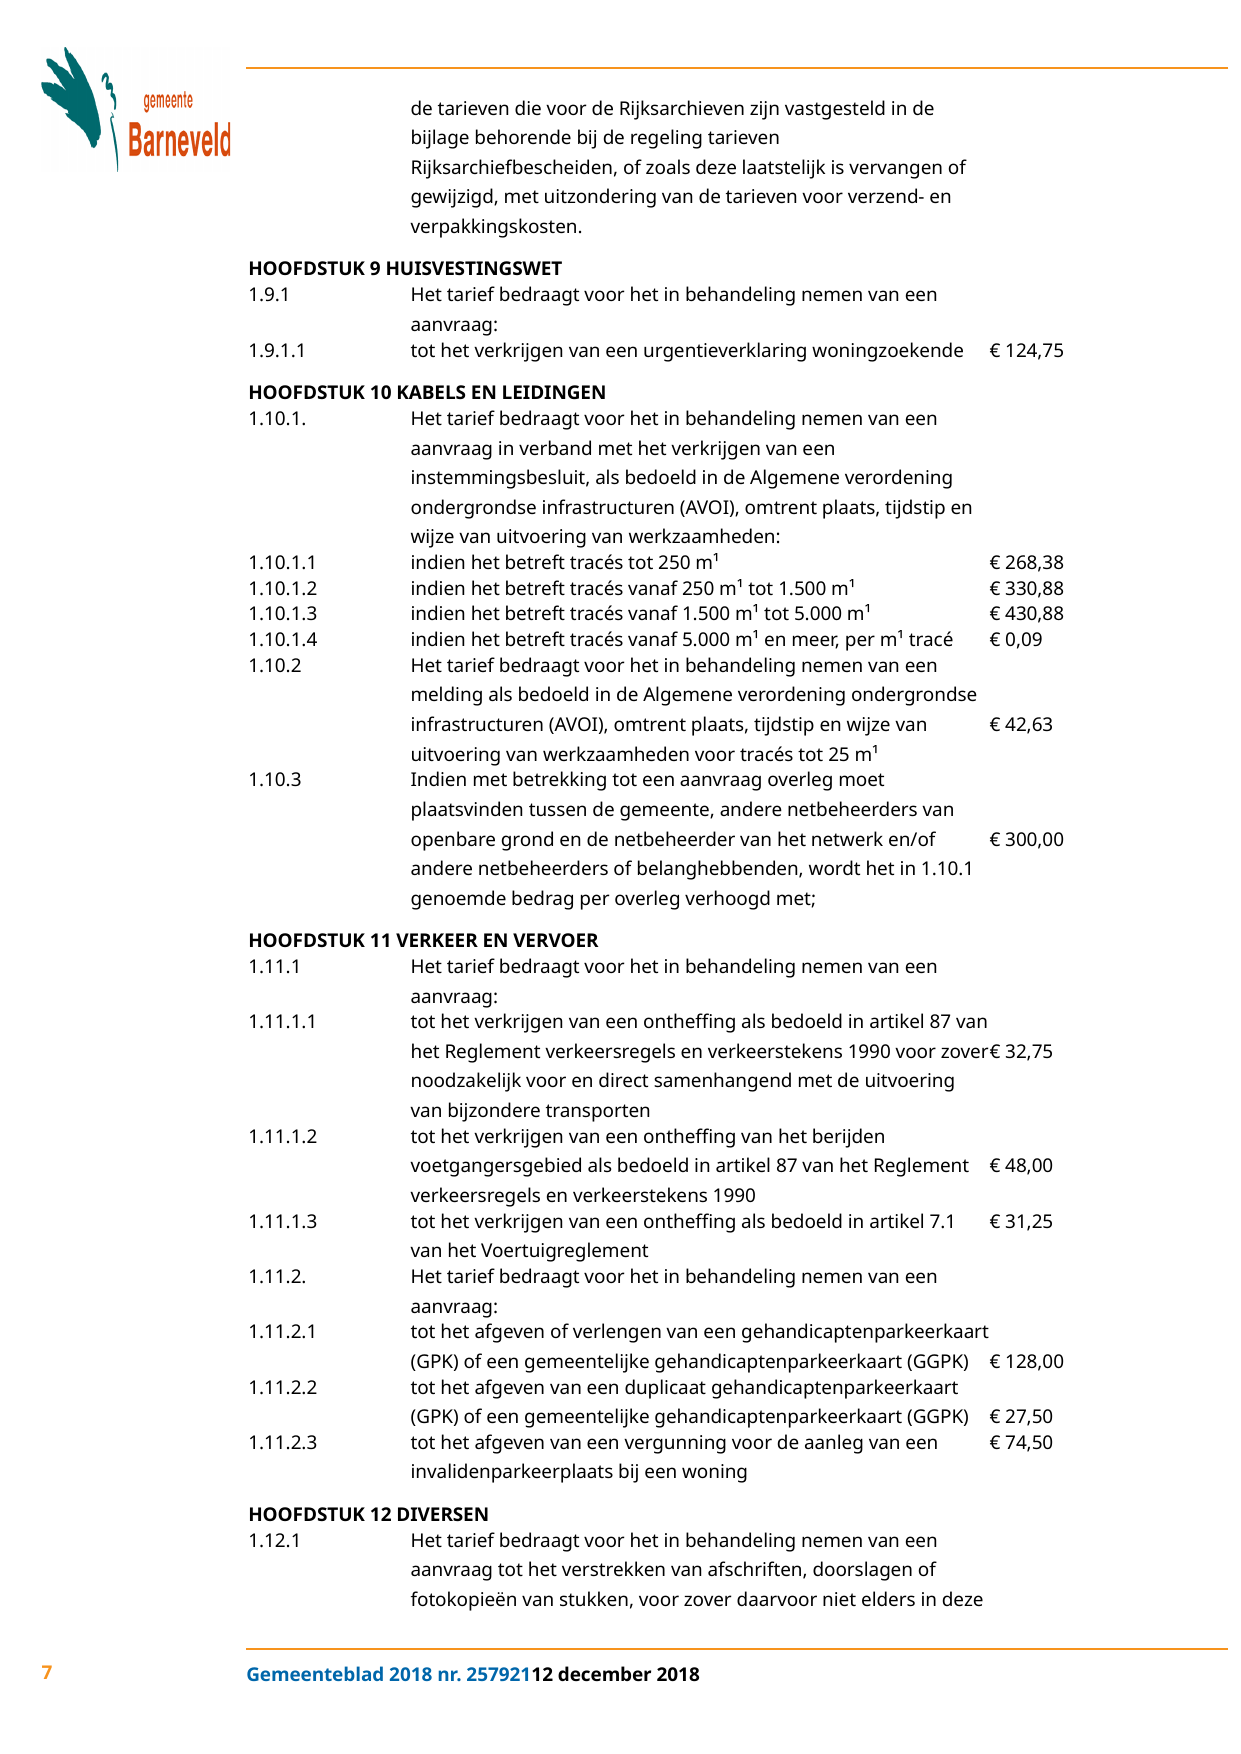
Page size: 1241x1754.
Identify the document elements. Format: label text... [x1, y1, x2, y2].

table_cell € 300,00 [989, 767, 1152, 911]
table_cell indien het betreft tracés vanaf 250 m¹ tot 1.500 m¹ [410, 575, 989, 601]
table_cell 1.10.1.3 [248, 601, 410, 626]
table_header 1.11.1 [248, 953, 410, 1008]
table_header [989, 95, 1152, 239]
text HOOFDSTUK 11 VERKEER EN VERVOER [248, 927, 1152, 953]
table_cell 1.11.2. [248, 1263, 410, 1318]
table_header [989, 405, 1152, 549]
table_header 1.9.1 [248, 281, 410, 337]
table_cell [989, 1263, 1152, 1318]
table_header [989, 281, 1152, 337]
table_cell indien het betreft tracés vanaf 5.000 m¹ en meer, per m¹ tracé [410, 626, 989, 652]
table_cell 1.10.1.4 [248, 626, 410, 652]
table_cell 1.11.1.1 [248, 1009, 410, 1123]
table_cell tot het verkrijgen van een ontheffing van het berijden voetgangersgebied als bedoeld in artikel 87 van het Reglement verkeersregels en verkeerstekens 1990 [410, 1123, 989, 1208]
table_header 1.12.1 [248, 1527, 410, 1612]
table_cell 1.9.1.1 [248, 337, 410, 362]
table_cell Indien met betrekking tot een aanvraag overleg moet plaatsvinden tussen de gemeente, andere netbeheerders van openbare grond en de netbeheerder van het netwerk en/of andere netbeheerders of belanghebbenden, wordt het in 1.10.1 genoemde bedrag per overleg verhoogd met; [410, 767, 989, 911]
table_cell 1.11.2.1 [248, 1319, 410, 1374]
table_cell tot het verkrijgen van een ontheffing als bedoeld in artikel 7.1 van het Voertuigreglement [410, 1208, 989, 1263]
table_header [989, 1527, 1152, 1612]
table_cell 1.10.2 [248, 652, 410, 767]
table_cell € 330,88 [989, 575, 1152, 601]
table_cell € 27,50 [989, 1374, 1152, 1429]
table_cell tot het afgeven of verlengen van een gehandicaptenparkeerkaart (GPK) of een gemeentelijke gehandicaptenparkeerkaart (GGPK) [410, 1319, 989, 1374]
table_cell Het tarief bedraagt voor het in behandeling nemen van een melding als bedoeld in de Algemene verordening ondergrondse infrastructuren (AVOI), omtrent plaats, tijdstip en wijze van uitvoering van werkzaamheden voor tracés tot 25 m¹ [410, 652, 989, 767]
table_cell € 268,38 [989, 549, 1152, 575]
table_header de tarieven die voor de Rijksarchieven zijn vastgesteld in de bijlage behorende bij de regeling tarieven Rijksarchiefbescheiden, of zoals deze laatstelijk is vervangen of gewijzigd, met uitzondering van de tarieven voor verzend- en verpakkingskosten. [410, 95, 989, 239]
table_cell tot het afgeven van een duplicaat gehandicaptenparkeerkaart (GPK) of een gemeentelijke gehandicaptenparkeerkaart (GGPK) [410, 1374, 989, 1429]
table_cell 1.10.3 [248, 767, 410, 911]
text HOOFDSTUK 10 KABELS EN LEIDINGEN [248, 379, 1152, 405]
table_cell € 42,63 [989, 652, 1152, 767]
table_cell 1.11.2.3 [248, 1429, 410, 1484]
table_cell € 0,09 [989, 626, 1152, 652]
table_header Het tarief bedraagt voor het in behandeling nemen van een aanvraag: [410, 281, 989, 337]
table_cell € 124,75 [989, 337, 1152, 362]
table_cell € 128,00 [989, 1319, 1152, 1374]
table_header 1.10.1. [248, 405, 410, 549]
table_header Het tarief bedraagt voor het in behandeling nemen van een aanvraag in verband met het verkrijgen van een instemmingsbesluit, als bedoeld in de Algemene verordening ondergrondse infrastructuren (AVOI), omtrent plaats, tijdstip en wijze van uitvoering van werkzaamheden: [410, 405, 989, 549]
text HOOFDSTUK 12 DIVERSEN [248, 1501, 1152, 1527]
table_cell indien het betreft tracés tot 250 m¹ [410, 549, 989, 575]
table_cell Het tarief bedraagt voor het in behandeling nemen van een aanvraag: [410, 1263, 989, 1318]
table_cell € 31,25 [989, 1208, 1152, 1263]
table_header Het tarief bedraagt voor het in behandeling nemen van een aanvraag tot het verstrekken van afschriften, doorslagen of fotokopieën van stukken, voor zover daarvoor niet elders in deze [410, 1527, 989, 1612]
table_cell 1.11.2.2 [248, 1374, 410, 1429]
table_cell € 48,00 [989, 1123, 1152, 1208]
table_header Het tarief bedraagt voor het in behandeling nemen van een aanvraag: [410, 953, 989, 1008]
table_cell 1.10.1.1 [248, 549, 410, 575]
picture [41, 47, 231, 172]
table_cell indien het betreft tracés vanaf 1.500 m¹ tot 5.000 m¹ [410, 601, 989, 626]
table_cell 1.11.1.3 [248, 1208, 410, 1263]
table_cell € 430,88 [989, 601, 1152, 626]
table_cell tot het afgeven van een vergunning voor de aanleg van een invalidenparkeerplaats bij een woning [410, 1429, 989, 1484]
table_cell tot het verkrijgen van een urgentieverklaring woningzoekende [410, 337, 989, 362]
table_cell tot het verkrijgen van een ontheffing als bedoeld in artikel 87 van het Reglement verkeersregels en verkeerstekens 1990 voor zover noodzakelijk voor en direct samenhangend met de uitvoering van bijzondere transporten [410, 1009, 989, 1123]
text HOOFDSTUK 9 HUISVESTINGSWET [248, 256, 1152, 281]
table_cell 1.10.1.2 [248, 575, 410, 601]
table_cell € 74,50 [989, 1429, 1152, 1484]
table_cell € 32,75 [989, 1009, 1152, 1123]
table_header [248, 95, 410, 239]
table_cell 1.11.1.2 [248, 1123, 410, 1208]
table_header [989, 953, 1152, 1008]
